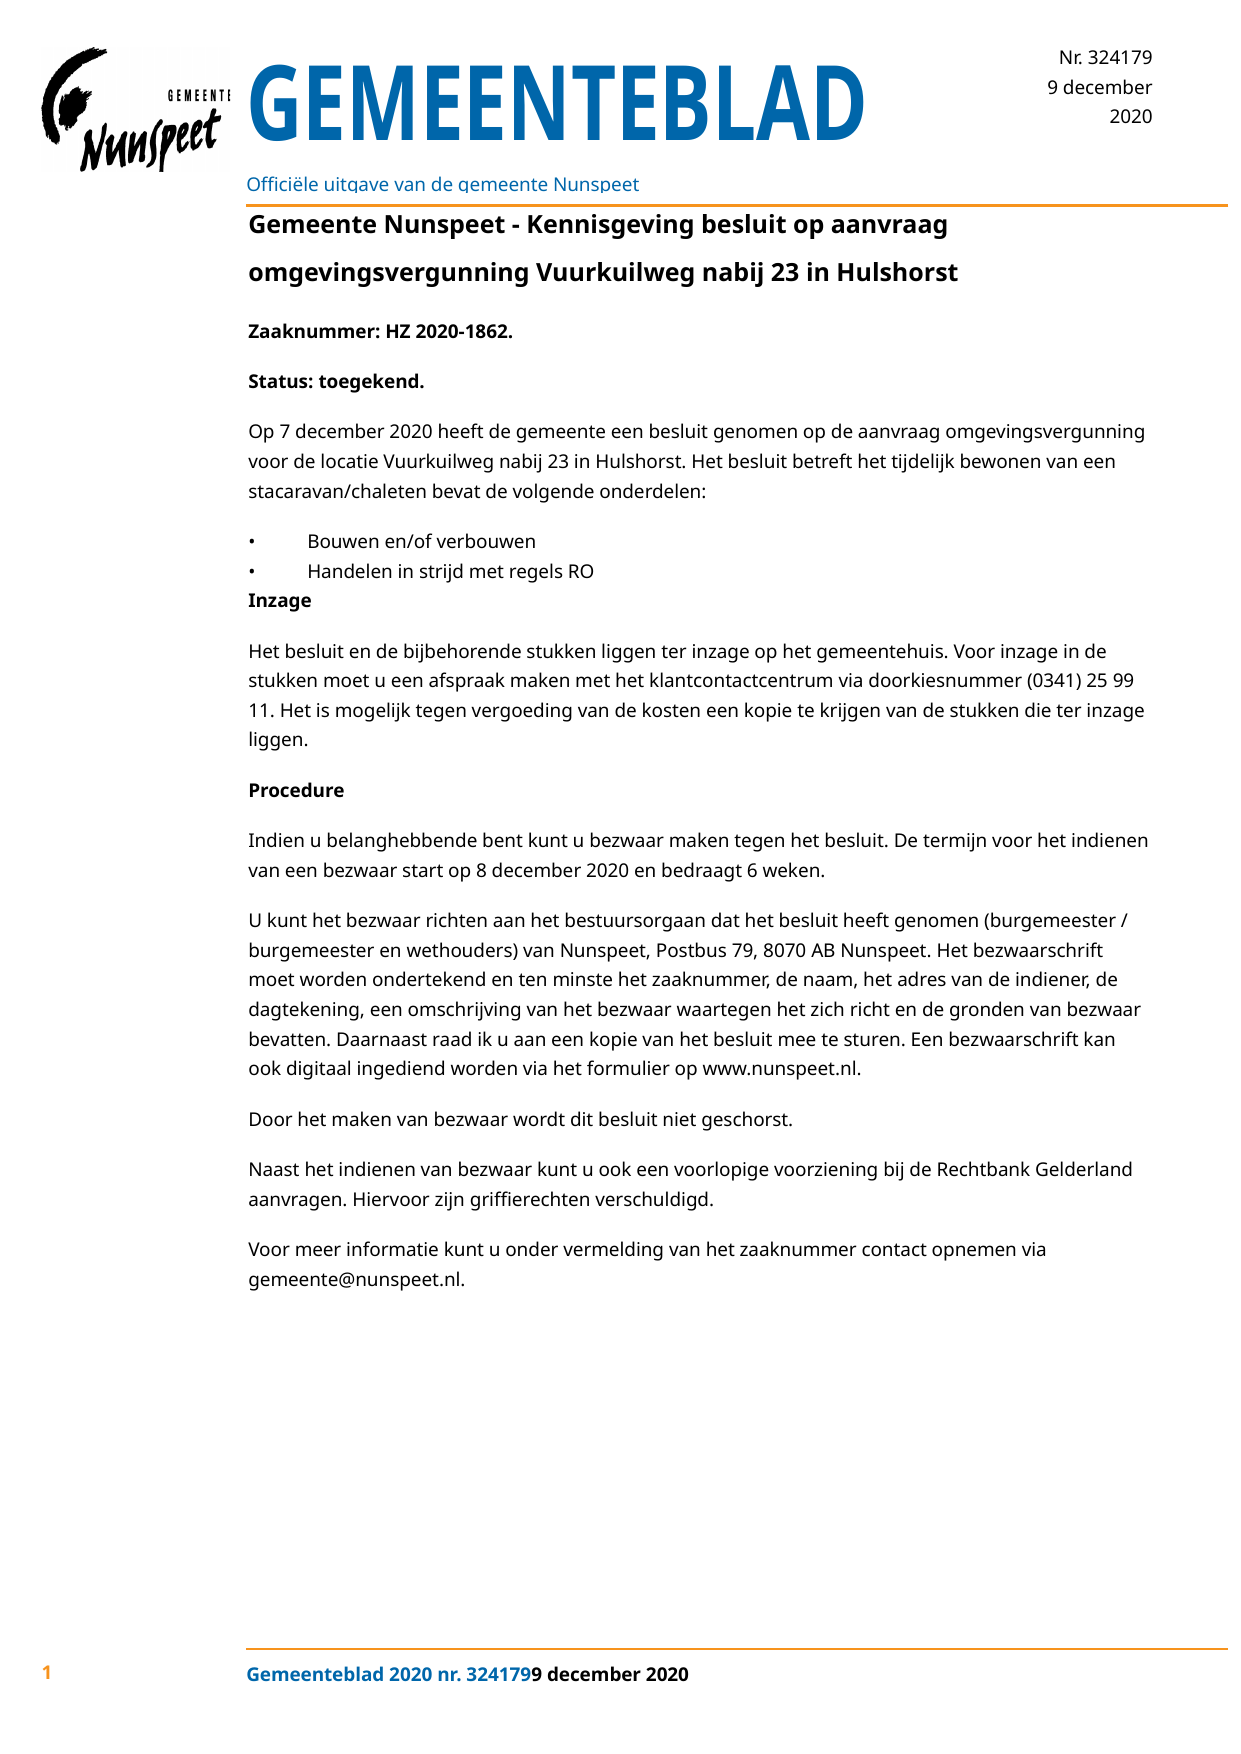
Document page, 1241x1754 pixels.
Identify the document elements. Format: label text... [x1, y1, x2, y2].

text Voor meer informatie kunt u onder vermelding van het zaaknummer contact opnemen via gemeente@nunspeet.nl. [248, 1236, 1152, 1292]
text U kunt het bezwaar richten aan het bestuursorgaan dat het besluit heeft genomen (burgemeester / burgemeester en wethouders) van Nunspeet, Postbus 79, 8070 AB Nunspeet. Het bezwaarschrift moet worden ondertekend en ten minste het zaaknummer, de naam, het adres van de indiener, de dagtekening, een omschrijving van het bezwaar waartegen het zich richt en de gronden van bezwaar bevatten. Daarnaast raad ik u aan een kopie van het besluit mee te sturen. Een bezwaarschrift kan ook digitaal ingediend worden via het formulier op www.nunspeet.nl. [248, 907, 1152, 1081]
text Procedure [248, 777, 1152, 803]
text Door het maken van bezwaar wordt dit besluit niet geschorst. [248, 1106, 1152, 1132]
text Zaaknummer: HZ 2020-1862. [248, 318, 1152, 344]
text Naast het indienen van bezwaar kunt u ook een voorlopige voorziening bij de Rechtbank Gelderland aanvragen. Hiervoor zijn griffierechten verschuldigd. [248, 1156, 1152, 1212]
picture [41, 47, 231, 172]
text Status: toegekend. [248, 368, 1152, 394]
text Gemeente Nunspeet - Kennisgeving besluit op aanvraag omgevingsvergunning Vuurkuilweg nabij 23 in Hulshorst [248, 207, 1152, 288]
text Inzage [248, 587, 1152, 613]
text Indien u belanghebbende bent kunt u bezwaar maken tegen het besluit. De termijn voor het indienen van een bezwaar start op 8 december 2020 en bedraagt 6 weken. [248, 827, 1152, 883]
list Bouwen en/of verbouwen [248, 528, 1152, 554]
list Handelen in strijd met regels RO [248, 558, 1152, 584]
text Op 7 december 2020 heeft de gemeente een besluit genomen op de aanvraag omgevingsvergunning voor de locatie Vuurkuilweg nabij 23 in Hulshorst. Het besluit betreft het tijdelijk bewonen van een stacaravan/chaleten bevat de volgende onderdelen: [248, 419, 1152, 504]
text Het besluit en de bijbehorende stukken liggen ter inzage op het gemeentehuis. Voor inzage in de stukken moet u een afspraak maken met het klantcontactcentrum via doorkiesnummer (0341) 25 99 11. Het is mogelijk tegen vergoeding van de kosten een kopie te krijgen van de stukken die ter inzage liggen. [248, 638, 1152, 752]
